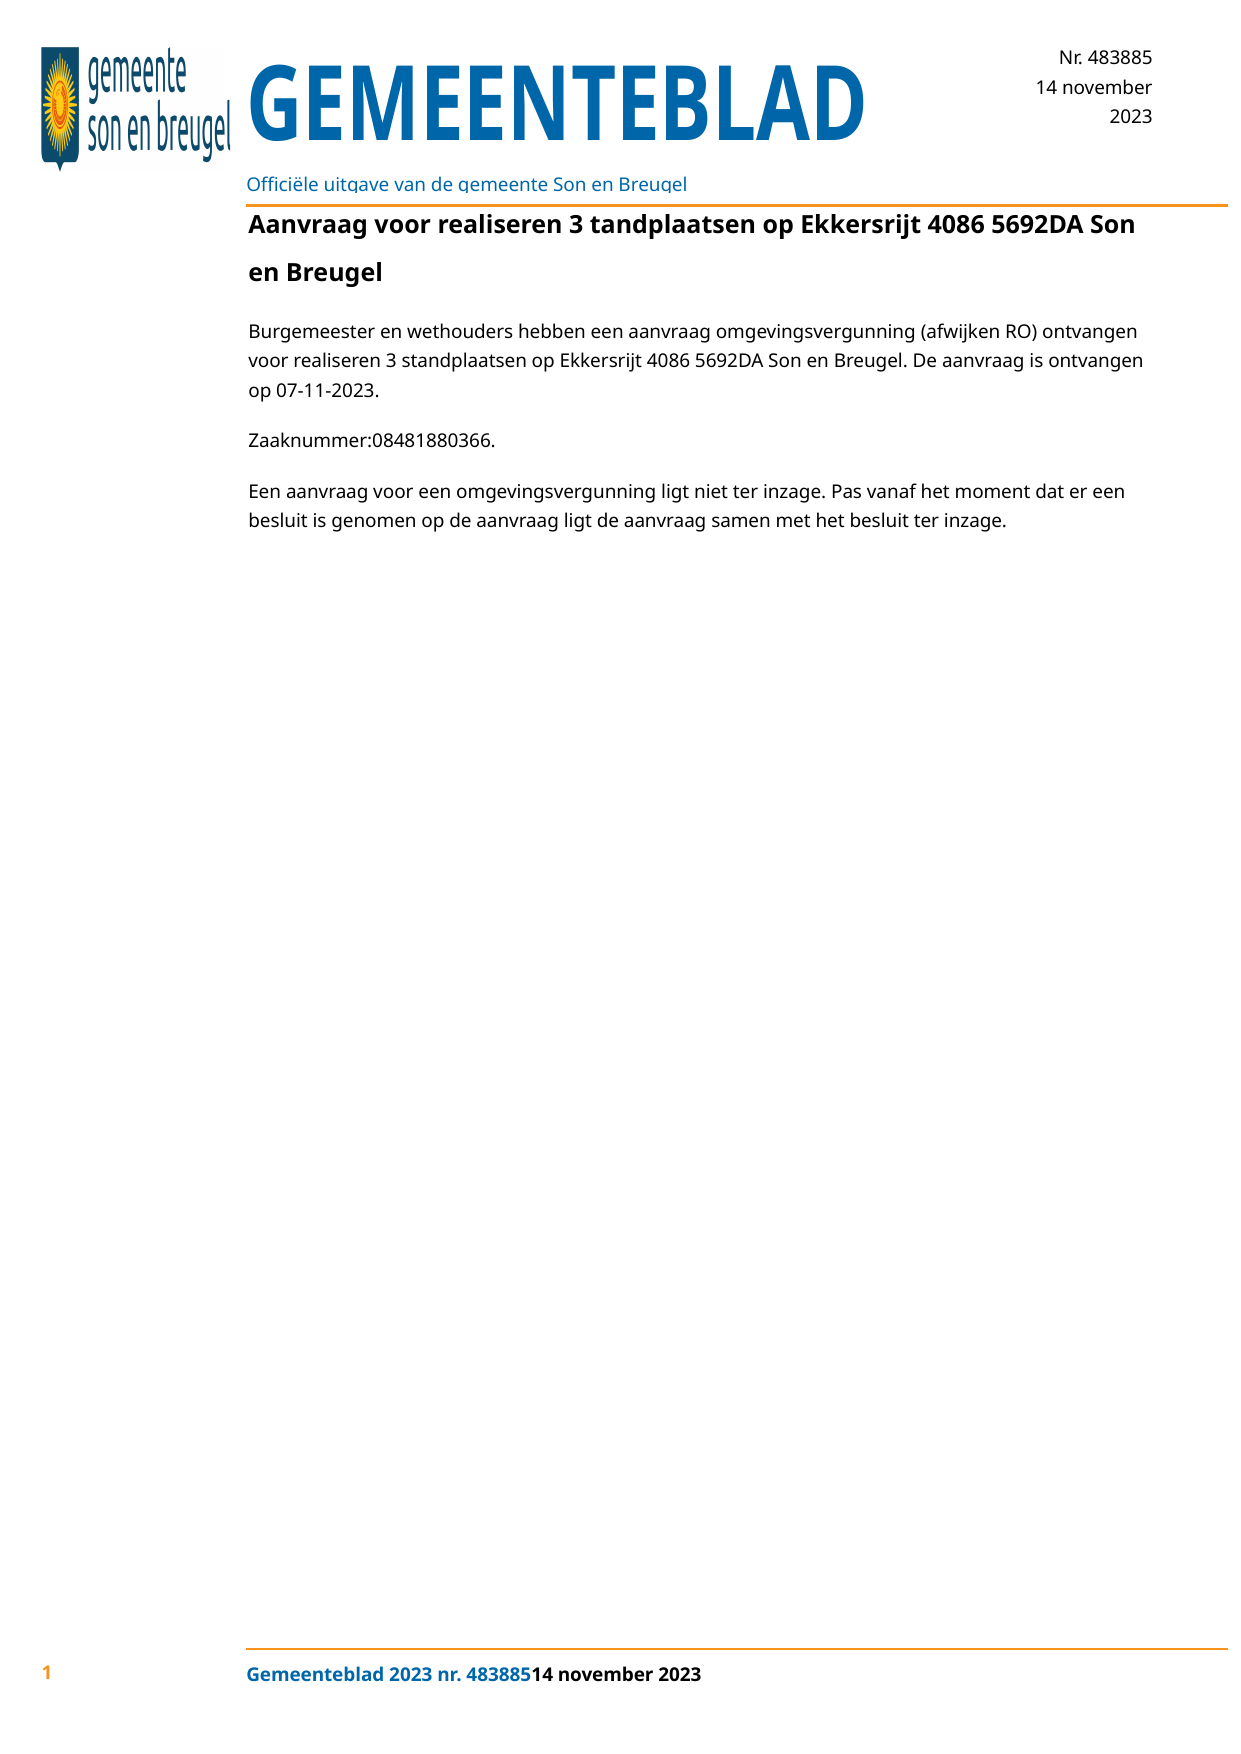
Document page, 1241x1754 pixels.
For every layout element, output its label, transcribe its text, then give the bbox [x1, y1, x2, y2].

text Een aanvraag voor een omgevingsvergunning ligt niet ter inzage. Pas vanaf het moment dat er een besluit is genomen op de aanvraag ligt de aanvraag samen met het besluit ter inzage. [248, 478, 1152, 533]
text Aanvraag voor realiseren 3 tandplaatsen op Ekkersrijt 4086 5692DA Son en Breugel [248, 207, 1152, 288]
picture [41, 47, 231, 172]
text Burgemeester en wethouders hebben een aanvraag omgevingsvergunning (afwijken RO) ontvangen voor realiseren 3 standplaatsen op Ekkersrijt 4086 5692DA Son en Breugel. De aanvraag is ontvangen op 07-11-2023. [248, 318, 1152, 403]
text Zaaknummer:08481880366. [248, 427, 1152, 453]
